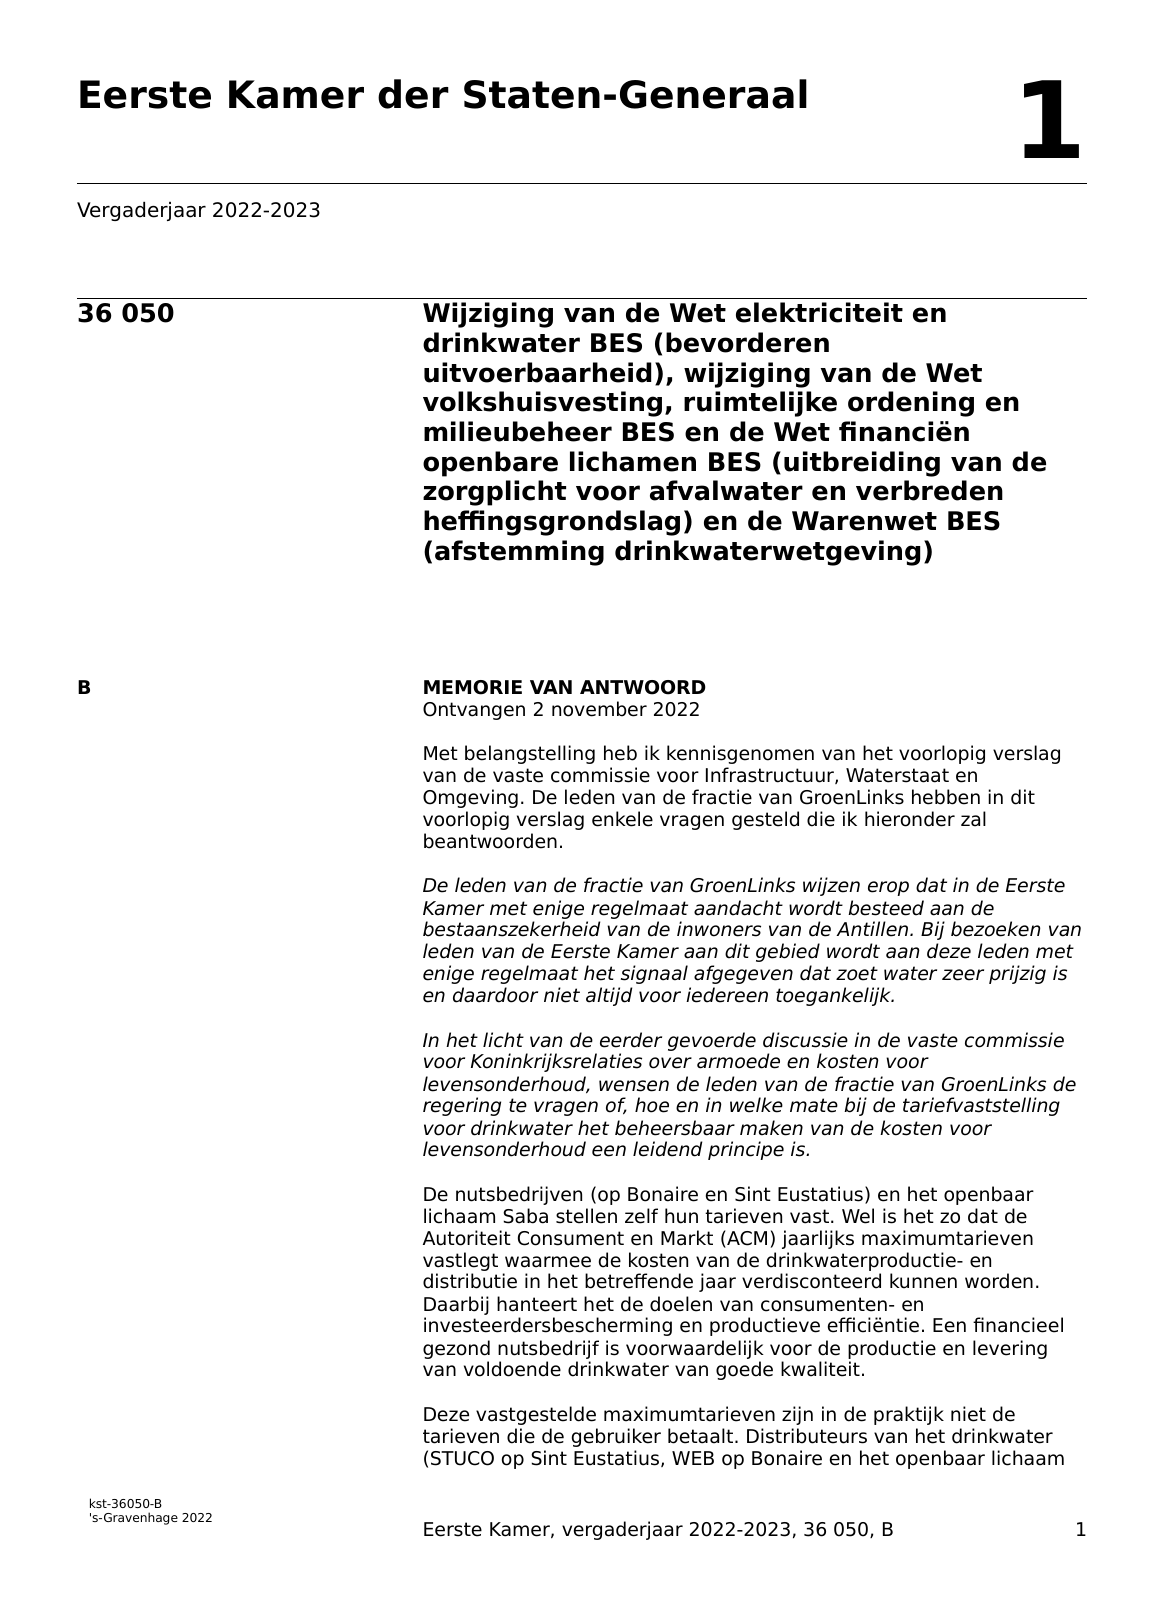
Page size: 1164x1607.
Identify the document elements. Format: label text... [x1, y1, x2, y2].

text In het licht van de eerder gevoerde discussie in de vaste commissie voor Koninkrijksrelaties over armoede en kosten voor levensonderhoud, wensen de leden van de fractie van GroenLinks de regering te vragen of, hoe en in welke mate bij de tariefvaststelling voor drinkwater het beheersbaar maken van de kosten voor levensonderhoud een leidend principe is. [422, 1029, 1087, 1161]
text Deze vastgestelde maximumtarieven zijn in de praktijk niet de tarieven die de gebruiker betaalt. Distributeurs van het drinkwater (STUCO op Sint Eustatius, WEB op Bonaire en het openbaar lichaam [422, 1403, 1087, 1469]
text Ontvangen 2 november 2022 [422, 699, 1087, 721]
text De nutsbedrijven (op Bonaire en Sint Eustatius) en het openbaar lichaam Saba stellen zelf hun tarieven vast. Wel is het zo dat de Autoriteit Consument en Markt (ACM) jaarlijks maximumtarieven vastlegt waarmee de kosten van de drinkwaterproductie- en distributie in het betreffende jaar verdisconteerd kunnen worden. Daarbij hanteert het de doelen van consumenten- en investeerdersbescherming en productieve efficiëntie. Een financieel gezond nutsbedrijf is voorwaardelijk voor de productie en levering van voldoende drinkwater van goede kwaliteit. [422, 1183, 1087, 1381]
subtitle B MEMORIE VAN ANTWOORD [77, 677, 1087, 699]
subtitle 36 050 Wijziging van de Wet elektriciteit en drinkwater BES (bevorderen uitvoerbaarheid), wijziging van de Wet volkshuisvesting, ruimtelijke ordening en milieubeheer BES en de Wet financiën openbare lichamen BES (uitbreiding van de zorgplicht voor afvalwater en verbreden heffingsgrondslag) en de Warenwet BES (afstemming drinkwaterwetgeving) [77, 299, 1087, 566]
text kst-36050-B [88, 1497, 323, 1511]
text De leden van de fractie van GroenLinks wijzen erop dat in de Eerste Kamer met enige regelmaat aandacht wordt besteed aan de bestaanszekerheid van de inwoners van de Antillen. Bij bezoeken van leden van de Eerste Kamer aan dit gebied wordt aan deze leden met enige regelmaat het signaal afgegeven dat zoet water zeer prijzig is en daardoor niet altijd voor iedereen toegankelijk. [422, 875, 1087, 1007]
text 's-Gravenhage 2022 [88, 1511, 323, 1525]
table_header 1 [886, 59, 1087, 183]
table_cell Vergaderjaar 2022-2023 [77, 184, 1087, 298]
table_header Eerste Kamer der Staten-Generaal [77, 59, 886, 183]
text Met belangstelling heb ik kennisgenomen van het voorlopig verslag van de vaste commissie voor Infrastructuur, Waterstaat en Omgeving. De leden van de fractie van GroenLinks hebben in dit voorlopig verslag enkele vragen gesteld die ik hieronder zal beantwoorden. [422, 743, 1087, 853]
